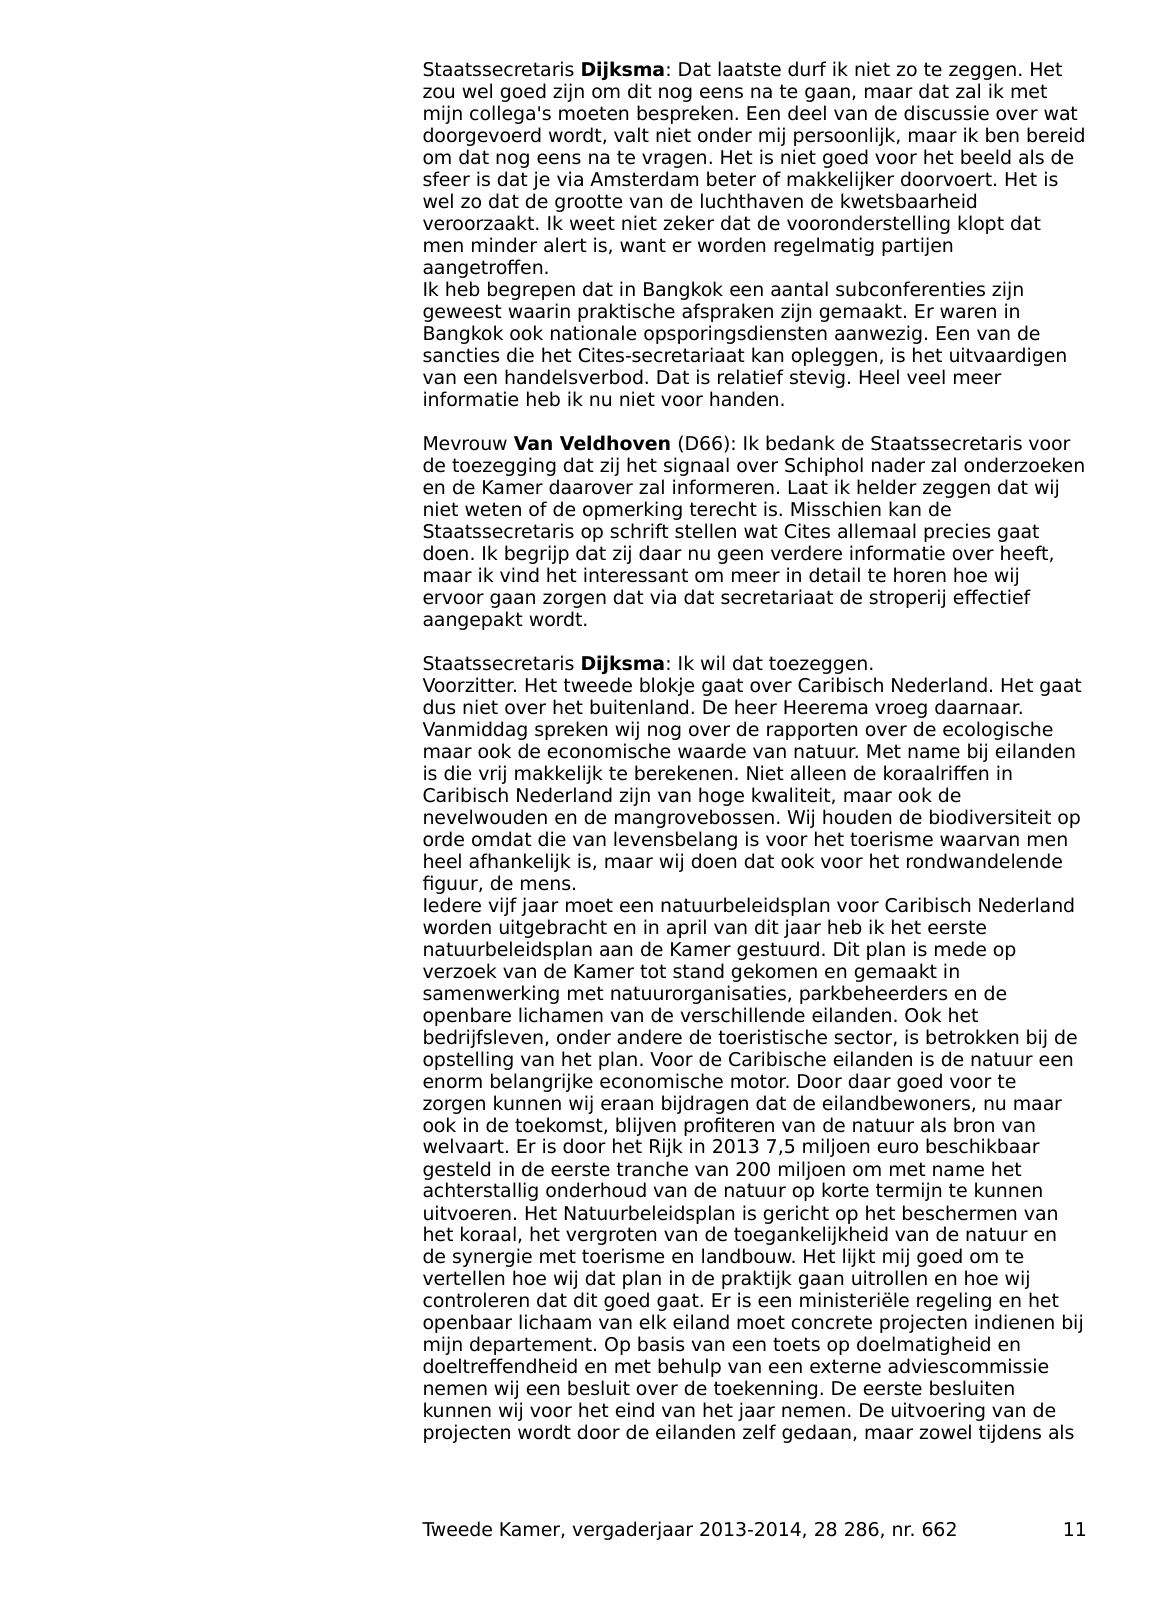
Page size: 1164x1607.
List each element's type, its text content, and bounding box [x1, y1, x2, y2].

text Staatssecretaris Dijksma: Ik wil dat toezeggen. [422, 653, 1087, 675]
text Voorzitter. Het tweede blokje gaat over Caribisch Nederland. Het gaat dus niet over het buitenland. De heer Heerema vroeg daarnaar. Vanmiddag spreken wij nog over de rapporten over de ecologische maar ook de economische waarde van natuur. Met name bij eilanden is die vrij makkelijk te berekenen. Niet alleen de koraalriffen in Caribisch Nederland zijn van hoge kwaliteit, maar ook de nevelwouden en de mangrovebossen. Wij houden de biodiversiteit op orde omdat die van levensbelang is voor het toerisme waarvan men heel afhankelijk is, maar wij doen dat ook voor het rondwandelende figuur, de mens. [422, 675, 1087, 895]
text Staatssecretaris Dijksma: Dat laatste durf ik niet zo te zeggen. Het zou wel goed zijn om dit nog eens na te gaan, maar dat zal ik met mijn collega's moeten bespreken. Een deel van de discussie over wat doorgevoerd wordt, valt niet onder mij persoonlijk, maar ik ben bereid om dat nog eens na te vragen. Het is niet goed voor het beeld als de sfeer is dat je via Amsterdam beter of makkelijker doorvoert. Het is wel zo dat de grootte van de luchthaven de kwetsbaarheid veroorzaakt. Ik weet niet zeker dat de vooronderstelling klopt dat men minder alert is, want er worden regelmatig partijen aangetroffen. [422, 59, 1087, 279]
text Ik heb begrepen dat in Bangkok een aantal subconferenties zijn geweest waarin praktische afspraken zijn gemaakt. Er waren in Bangkok ook nationale opsporingsdiensten aanwezig. Een van de sancties die het Cites-secretariaat kan opleggen, is het uitvaardigen van een handelsverbod. Dat is relatief stevig. Heel veel meer informatie heb ik nu niet voor handen. [422, 279, 1087, 411]
text Mevrouw Van Veldhoven (D66): Ik bedank de Staatssecretaris voor de toezegging dat zij het signaal over Schiphol nader zal onderzoeken en de Kamer daarover zal informeren. Laat ik helder zeggen dat wij niet weten of de opmerking terecht is. Misschien kan de Staatssecretaris op schrift stellen wat Cites allemaal precies gaat doen. Ik begrijp dat zij daar nu geen verdere informatie over heeft, maar ik vind het interessant om meer in detail te horen hoe wij ervoor gaan zorgen dat via dat secretariaat de stroperij effectief aangepakt wordt. [422, 433, 1087, 631]
text Iedere vijf jaar moet een natuurbeleidsplan voor Caribisch Nederland worden uitgebracht en in april van dit jaar heb ik het eerste natuurbeleidsplan aan de Kamer gestuurd. Dit plan is mede op verzoek van de Kamer tot stand gekomen en gemaakt in samenwerking met natuurorganisaties, parkbeheerders en de openbare lichamen van de verschillende eilanden. Ook het bedrijfsleven, onder andere de toeristische sector, is betrokken bij de opstelling van het plan. Voor de Caribische eilanden is de natuur een enorm belangrijke economische motor. Door daar goed voor te zorgen kunnen wij eraan bijdragen dat de eilandbewoners, nu maar ook in de toekomst, blijven profiteren van de natuur als bron van welvaart. Er is door het Rijk in 2013 7,5 miljoen euro beschikbaar gesteld in de eerste tranche van 200 miljoen om met name het achterstallig onderhoud van de natuur op korte termijn te kunnen uitvoeren. Het Natuurbeleidsplan is gericht op het beschermen van het koraal, het vergroten van de toegankelijkheid van de natuur en de synergie met toerisme en landbouw. Het lijkt mij goed om te vertellen hoe wij dat plan in de praktijk gaan uitrollen en hoe wij controleren dat dit goed gaat. Er is een ministeriële regeling en het openbaar lichaam van elk eiland moet concrete projecten indienen bij mijn departement. Op basis van een toets op doelmatigheid en doeltreffendheid en met behulp van een externe adviescommissie nemen wij een besluit over de toekenning. De eerste besluiten kunnen wij voor het eind van het jaar nemen. De uitvoering van de projecten wordt door de eilanden zelf gedaan, maar zowel tijdens als [422, 895, 1087, 1444]
